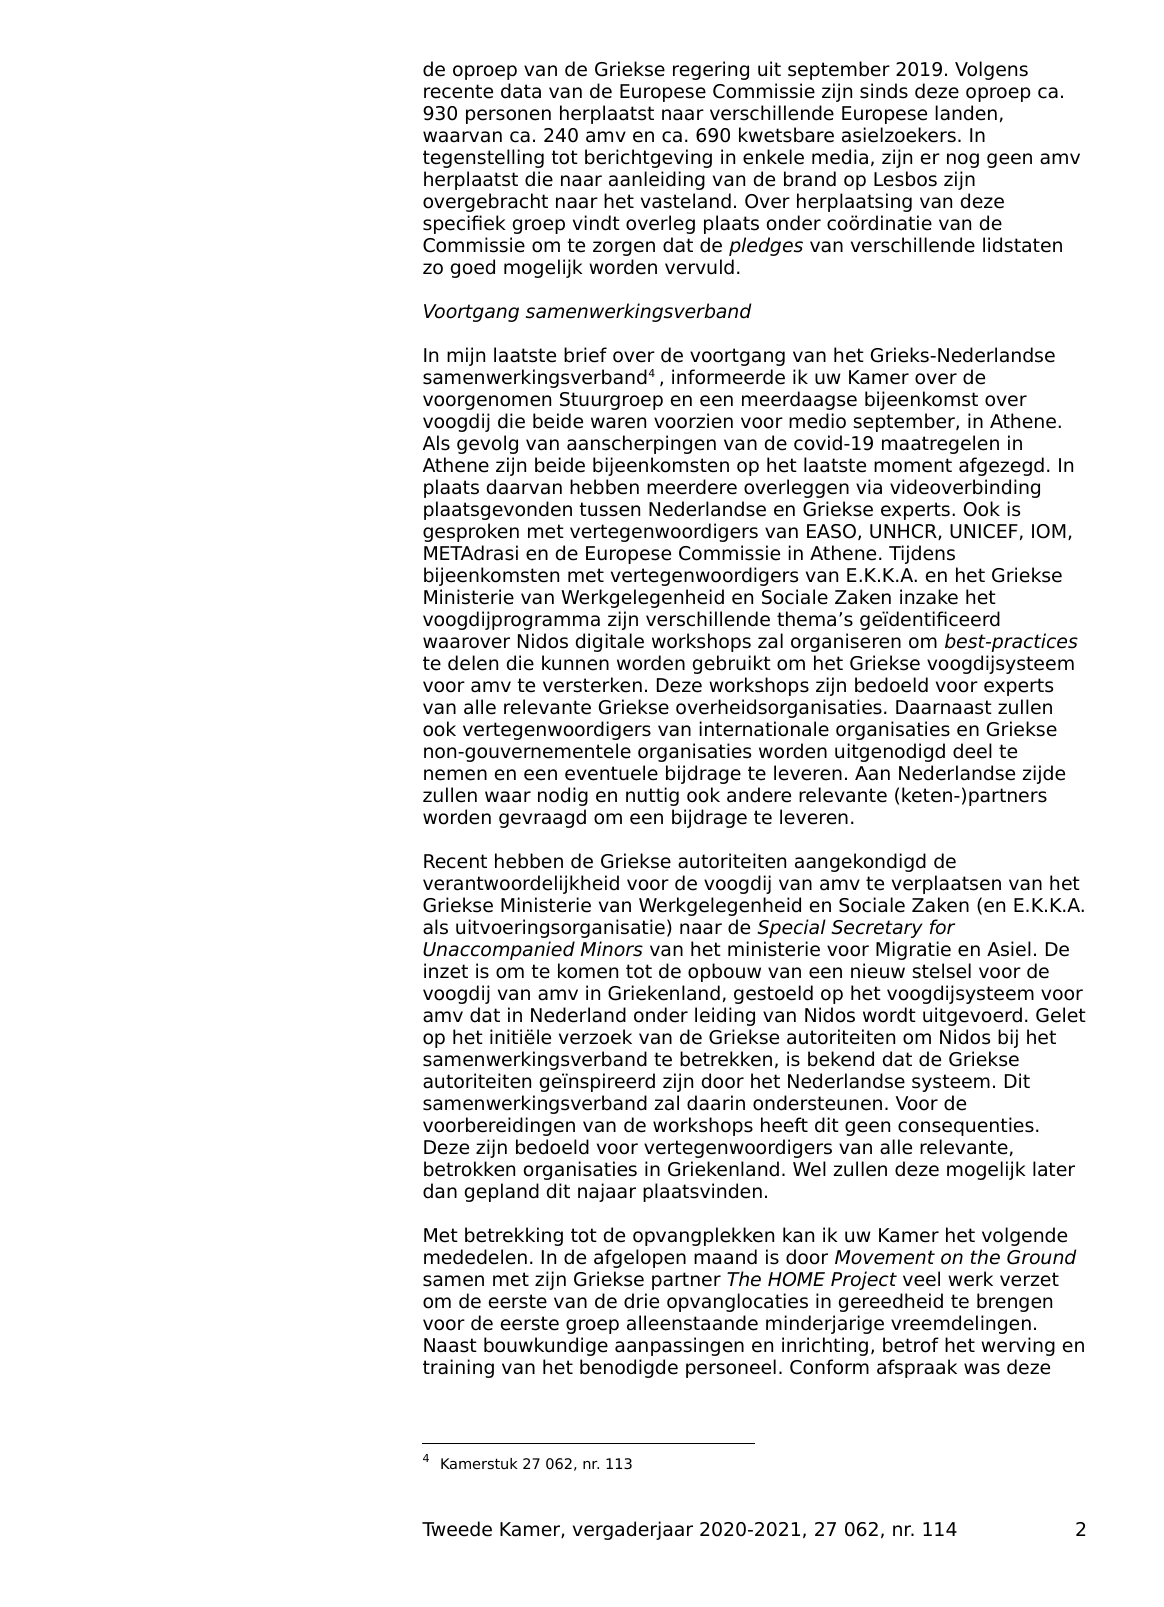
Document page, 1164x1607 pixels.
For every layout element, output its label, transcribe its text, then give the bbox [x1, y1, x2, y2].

subtitle Voortgang samenwerkingsverband [422, 301, 1087, 323]
text de oproep van de Griekse regering uit september 2019. Volgens recente data van de Europese Commissie zijn sinds deze oproep ca. 930 personen herplaatst naar verschillende Europese landen, waarvan ca. 240 amv en ca. 690 kwetsbare asielzoekers. In tegenstelling tot berichtgeving in enkele media, zijn er nog geen amv herplaatst die naar aanleiding van de brand op Lesbos zijn overgebracht naar het vasteland. Over herplaatsing van deze specifiek groep vindt overleg plaats onder coördinatie van de Commissie om te zorgen dat de pledges van verschillende lidstaten zo goed mogelijk worden vervuld. [422, 59, 1087, 279]
text In mijn laatste brief over de voortgang van het Grieks-Nederlandse samenwerkingsverband, informeerde ik uw Kamer over de voorgenomen Stuurgroep en een meerdaagse bijeenkomst over voogdij die beide waren voorzien voor medio september, in Athene. Als gevolg van aanscherpingen van de covid-19 maatregelen in Athene zijn beide bijeenkomsten op het laatste moment afgezegd. In plaats daarvan hebben meerdere overleggen via videoverbinding plaatsgevonden tussen Nederlandse en Griekse experts. Ook is gesproken met vertegenwoordigers van EASO, UNHCR, UNICEF, IOM, METAdrasi en de Europese Commissie in Athene. Tijdens bijeenkomsten met vertegenwoordigers van E.K.K.A. en het Griekse Ministerie van Werkgelegenheid en Sociale Zaken inzake het voogdijprogramma zijn verschillende thema’s geïdentificeerd waarover Nidos digitale workshops zal organiseren om best-practices te delen die kunnen worden gebruikt om het Griekse voogdijsysteem voor amv te versterken. Deze workshops zijn bedoeld voor experts van alle relevante Griekse overheidsorganisaties. Daarnaast zullen ook vertegenwoordigers van internationale organisaties en Griekse non-gouvernementele organisaties worden uitgenodigd deel te nemen en een eventuele bijdrage te leveren. Aan Nederlandse zijde zullen waar nodig en nuttig ook andere relevante (keten-)partners worden gevraagd om een bijdrage te leveren. [422, 345, 1087, 829]
text Recent hebben de Griekse autoriteiten aangekondigd de verantwoordelijkheid voor de voogdij van amv te verplaatsen van het Griekse Ministerie van Werkgelegenheid en Sociale Zaken (en E.K.K.A. als uitvoeringsorganisatie) naar de Special Secretary for Unaccompanied Minors van het ministerie voor Migratie en Asiel. De inzet is om te komen tot de opbouw van een nieuw stelsel voor de voogdij van amv in Griekenland, gestoeld op het voogdijsysteem voor amv dat in Nederland onder leiding van Nidos wordt uitgevoerd. Gelet op het initiële verzoek van de Griekse autoriteiten om Nidos bij het samenwerkingsverband te betrekken, is bekend dat de Griekse autoriteiten geïnspireerd zijn door het Nederlandse systeem. Dit samenwerkingsverband zal daarin ondersteunen. Voor de voorbereidingen van de workshops heeft dit geen consequenties. Deze zijn bedoeld voor vertegenwoordigers van alle relevante, betrokken organisaties in Griekenland. Wel zullen deze mogelijk later dan gepland dit najaar plaatsvinden. [422, 851, 1087, 1203]
text Kamerstuk 27 062, nr. 113 [422, 1452, 1087, 1474]
text Met betrekking tot de opvangplekken kan ik uw Kamer het volgende mededelen. In de afgelopen maand is door Movement on the Ground samen met zijn Griekse partner The HOME Project veel werk verzet om de eerste van de drie opvanglocaties in gereedheid te brengen voor de eerste groep alleenstaande minderjarige vreemdelingen. Naast bouwkundige aanpassingen en inrichting, betrof het werving en training van het benodigde personeel. Conform afspraak was deze [422, 1225, 1087, 1379]
